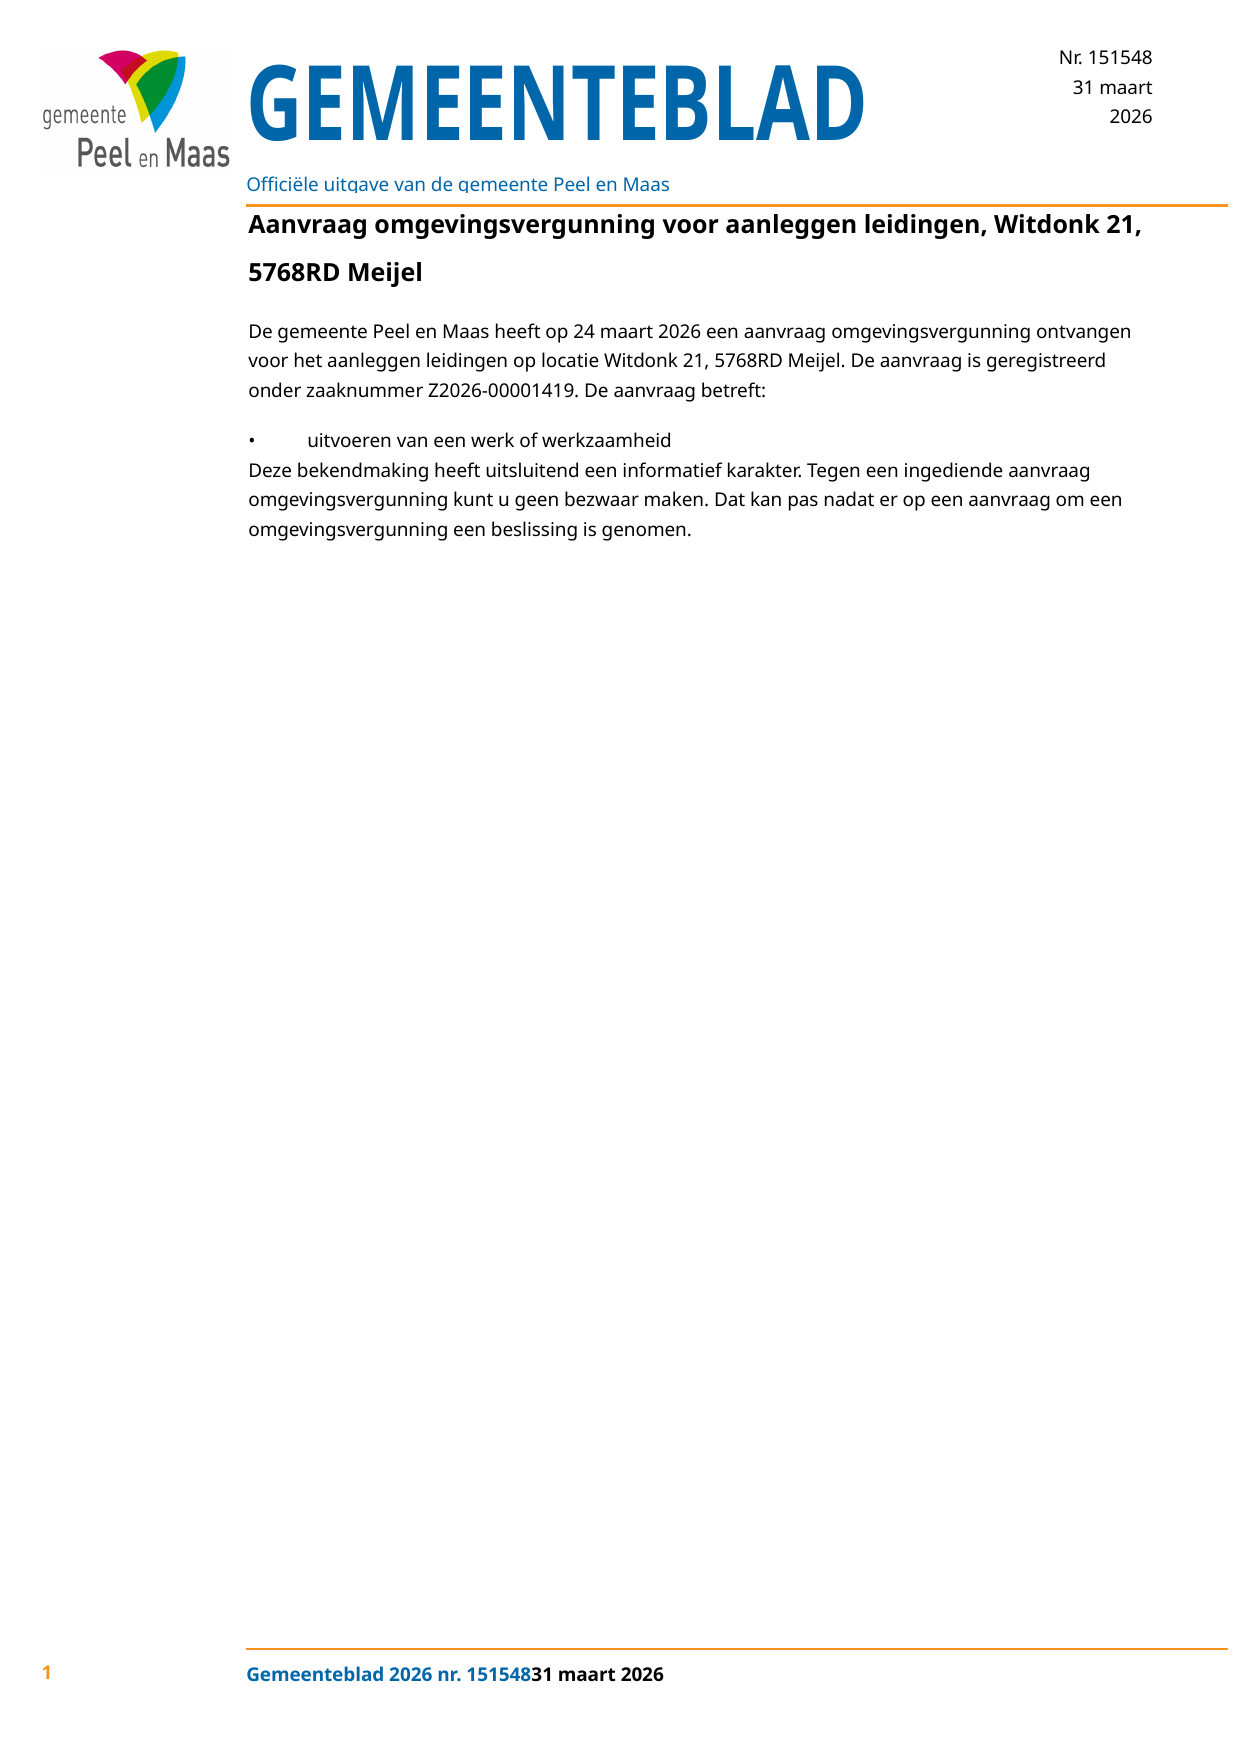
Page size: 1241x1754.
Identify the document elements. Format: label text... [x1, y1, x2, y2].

text Aanvraag omgevingsvergunning voor aanleggen leidingen, Witdonk 21, 5768RD Meijel [248, 207, 1152, 288]
text Deze bekendmaking heeft uitsluitend een informatief karakter. Tegen een ingediende aanvraag omgevingsvergunning kunt u geen bezwaar maken. Dat kan pas nadat er op een aanvraag om een omgevingsvergunning een beslissing is genomen. [248, 457, 1152, 542]
list uitvoeren van een werk of werkzaamheid [248, 427, 1152, 453]
picture [41, 47, 231, 172]
text De gemeente Peel en Maas heeft op 24 maart 2026 een aanvraag omgevingsvergunning ontvangen voor het aanleggen leidingen op locatie Witdonk 21, 5768RD Meijel. De aanvraag is geregistreerd onder zaaknummer Z2026-00001419. De aanvraag betreft: [248, 318, 1152, 403]
